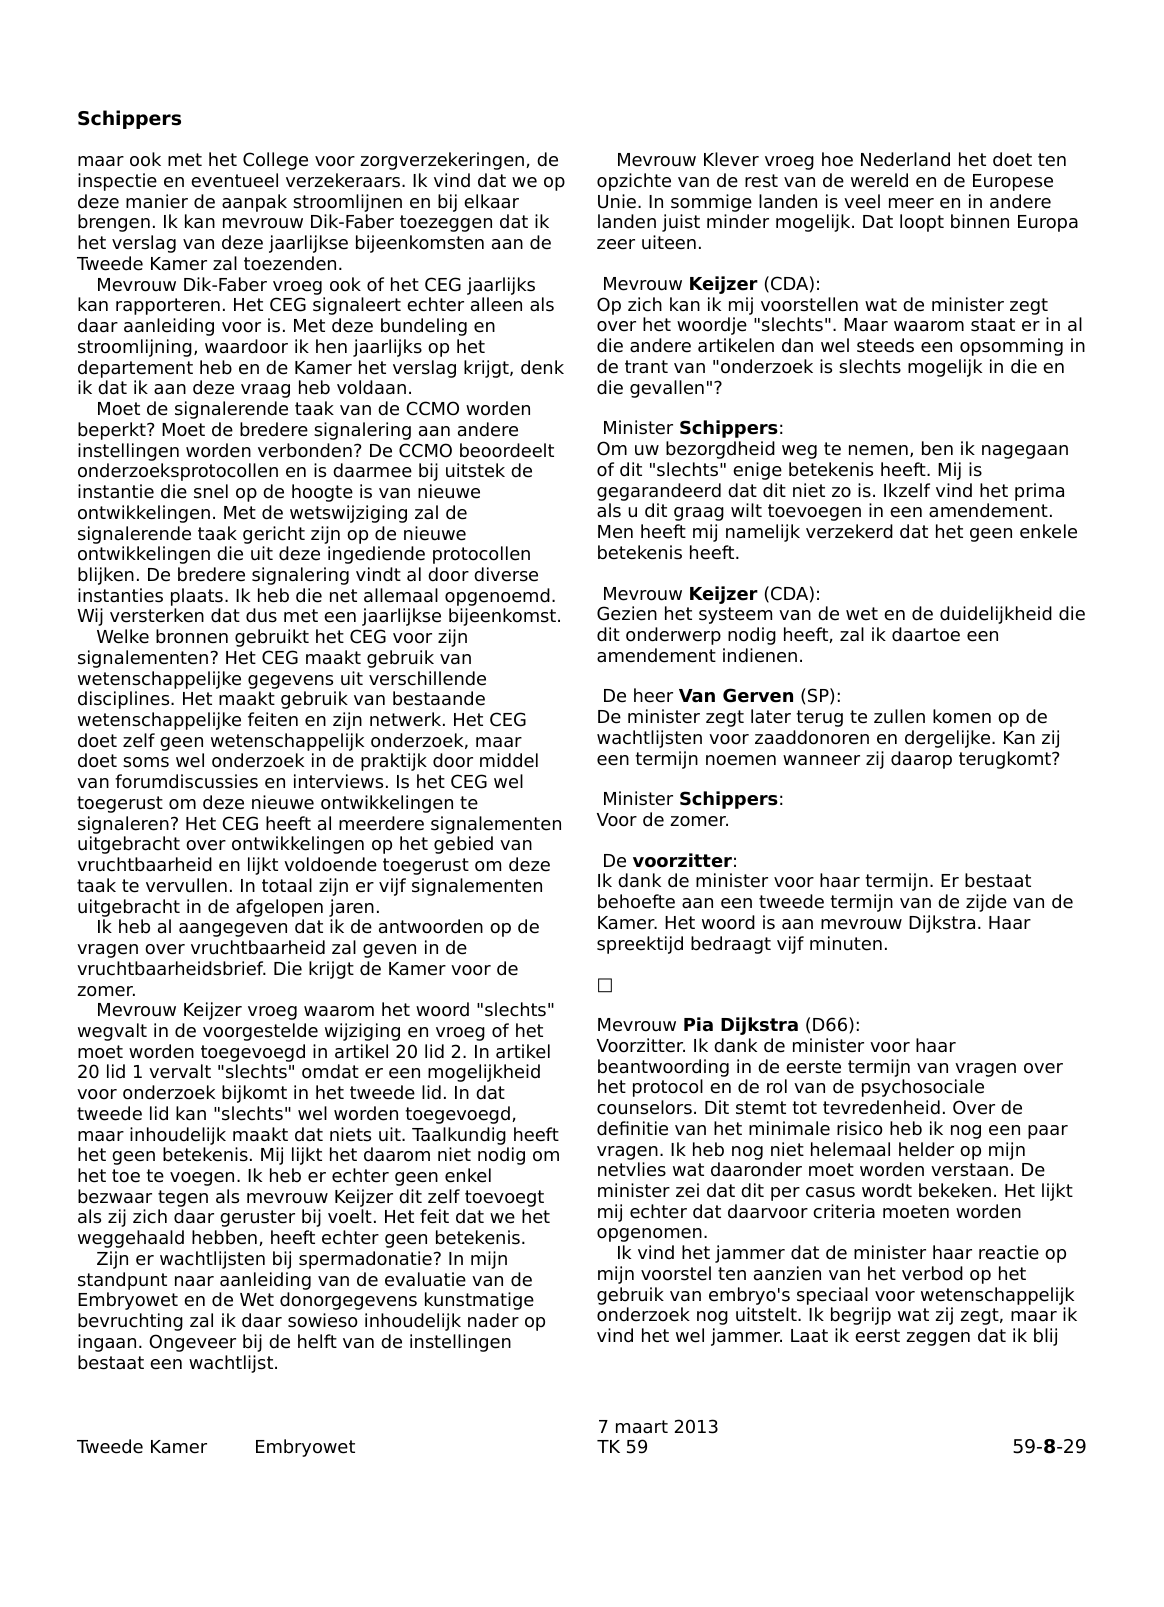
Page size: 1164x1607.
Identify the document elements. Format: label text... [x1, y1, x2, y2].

text Mevrouw Pia Dijkstra (D66): [596, 1015, 1087, 1036]
text Mevrouw Klever vroeg hoe Nederland het doet ten opzichte van de rest van de wereld en de Europese Unie. In sommige landen is veel meer en in andere landen juist minder mogelijk. Dat loopt binnen Europa zeer uiteen. [596, 150, 1087, 254]
text Om uw bezorgdheid weg te nemen, ben ik nagegaan of dit "slechts" enige betekenis heeft. Mij is gegarandeerd dat dit niet zo is. Ikzelf vind het prima als u dit graag wilt toevoegen in een amendement. Men heeft mij namelijk verzekerd dat het geen enkele betekenis heeft. [596, 439, 1087, 563]
text Op zich kan ik mij voorstellen wat de minister zegt over het woordje "slechts". Maar waarom staat er in al die andere artikelen dan wel steeds een opsomming in de trant van "onderzoek is slechts mogelijk in die en die gevallen"? [596, 294, 1087, 398]
text De minister zegt later terug te zullen komen op de wachtlijsten voor zaaddonoren en dergelijke. Kan zij een termijn noemen wanneer zij daarop terugkomt? [596, 707, 1087, 769]
text Ik vind het jammer dat de minister haar reactie op mijn voorstel ten aanzien van het verbod op het gebruik van embryo's speciaal voor wetenschappelijk onderzoek nog uitstelt. Ik begrijp wat zij zegt, maar ik vind het wel jammer. Laat ik eerst zeggen dat ik blij [596, 1243, 1087, 1347]
text Moet de signalerende taak van de CCMO worden beperkt? Moet de bredere signalering aan andere instellingen worden verbonden? De CCMO beoordeelt onderzoeksprotocollen en is daarmee bij uitstek de instantie die snel op de hoogte is van nieuwe ontwikkelingen. Met de wetswijziging zal de signalerende taak gericht zijn op de nieuwe ontwikkelingen die uit deze ingediende protocollen blijken. De bredere signalering vindt al door diverse instanties plaats. Ik heb die net allemaal opgenoemd. Wij versterken dat dus met een jaarlijkse bijeenkomst. [77, 399, 567, 627]
text Minister Schippers: [596, 418, 1087, 439]
text De heer Van Gerven (SP): [596, 686, 1087, 707]
text Voor de zomer. [596, 810, 1087, 831]
text Mevrouw Keijzer (CDA): [596, 274, 1087, 294]
text Ik dank de minister voor haar termijn. Er bestaat behoefte aan een tweede termijn van de zijde van de Kamer. Het woord is aan mevrouw Dijkstra. Haar spreektijd bedraagt vijf minuten. [596, 871, 1087, 954]
text Voorzitter. Ik dank de minister voor haar beantwoording in de eerste termijn van vragen over het protocol en de rol van de psychosociale counselors. Dit stemt tot tevredenheid. Over de definitie van het minimale risico heb ik nog een paar vragen. Ik heb nog niet helemaal helder op mijn netvlies wat daaronder moet worden verstaan. De minister zei dat dit per casus wordt bekeken. Het lijkt mij echter dat daarvoor criteria moeten worden opgenomen. [596, 1036, 1087, 1243]
text Mevrouw Dik-Faber vroeg ook of het CEG jaarlijks kan rapporteren. Het CEG signaleert echter alleen als daar aanleiding voor is. Met deze bundeling en stroomlijning, waardoor ik hen jaarlijks op het departement heb en de Kamer het verslag krijgt, denk ik dat ik aan deze vraag heb voldaan. [77, 274, 567, 399]
text Ik heb al aangegeven dat ik de antwoorden op de vragen over vruchtbaarheid zal geven in de vruchtbaarheidsbrief. Die krijgt de Kamer voor de zomer. [77, 917, 567, 1000]
text □ [596, 974, 1087, 995]
text De voorzitter: [596, 851, 1087, 871]
text Gezien het systeem van de wet en de duidelijkheid die dit onderwerp nodig heeft, zal ik daartoe een amendement indienen. [596, 604, 1087, 666]
text Zijn er wachtlijsten bij spermadonatie? In mijn standpunt naar aanleiding van de evaluatie van de Embryowet en de Wet donorgegevens kunstmatige bevruchting zal ik daar sowieso inhoudelijk nader op ingaan. Ongeveer bij de helft van de instellingen bestaat een wachtlijst. [77, 1249, 567, 1373]
text Welke bronnen gebruikt het CEG voor zijn signalementen? Het CEG maakt gebruik van wetenschappelijke gegevens uit verschillende disciplines. Het maakt gebruik van bestaande wetenschappelijke feiten en zijn netwerk. Het CEG doet zelf geen wetenschappelijk onderzoek, maar doet soms wel onderzoek in de praktijk door middel van forumdiscussies en interviews. Is het CEG wel toegerust om deze nieuwe ontwikkelingen te signaleren? Het CEG heeft al meerdere signalementen uitgebracht over ontwikkelingen op het gebied van vruchtbaarheid en lijkt voldoende toegerust om deze taak te vervullen. In totaal zijn er vijf signalementen uitgebracht in de afgelopen jaren. [77, 627, 567, 917]
text Mevrouw Keijzer (CDA): [596, 583, 1087, 604]
text Mevrouw Keijzer vroeg waarom het woord "slechts" wegvalt in de voorgestelde wijziging en vroeg of het moet worden toegevoegd in artikel 20 lid 2. In artikel 20 lid 1 vervalt "slechts" omdat er een mogelijkheid voor onderzoek bijkomt in het tweede lid. In dat tweede lid kan "slechts" wel worden toegevoegd, maar inhoudelijk maakt dat niets uit. Taalkundig heeft het geen betekenis. Mij lijkt het daarom niet nodig om het toe te voegen. Ik heb er echter geen enkel bezwaar tegen als mevrouw Keijzer dit zelf toevoegt als zij zich daar geruster bij voelt. Het feit dat we het weggehaald hebben, heeft echter geen betekenis. [77, 1000, 567, 1249]
text maar ook met het College voor zorgverzekeringen, de inspectie en eventueel verzekeraars. Ik vind dat we op deze manier de aanpak stroomlijnen en bij elkaar brengen. Ik kan mevrouw Dik-Faber toezeggen dat ik het verslag van deze jaarlijkse bijeenkomsten aan de Tweede Kamer zal toezenden. [77, 150, 567, 274]
text Minister Schippers: [596, 789, 1087, 810]
